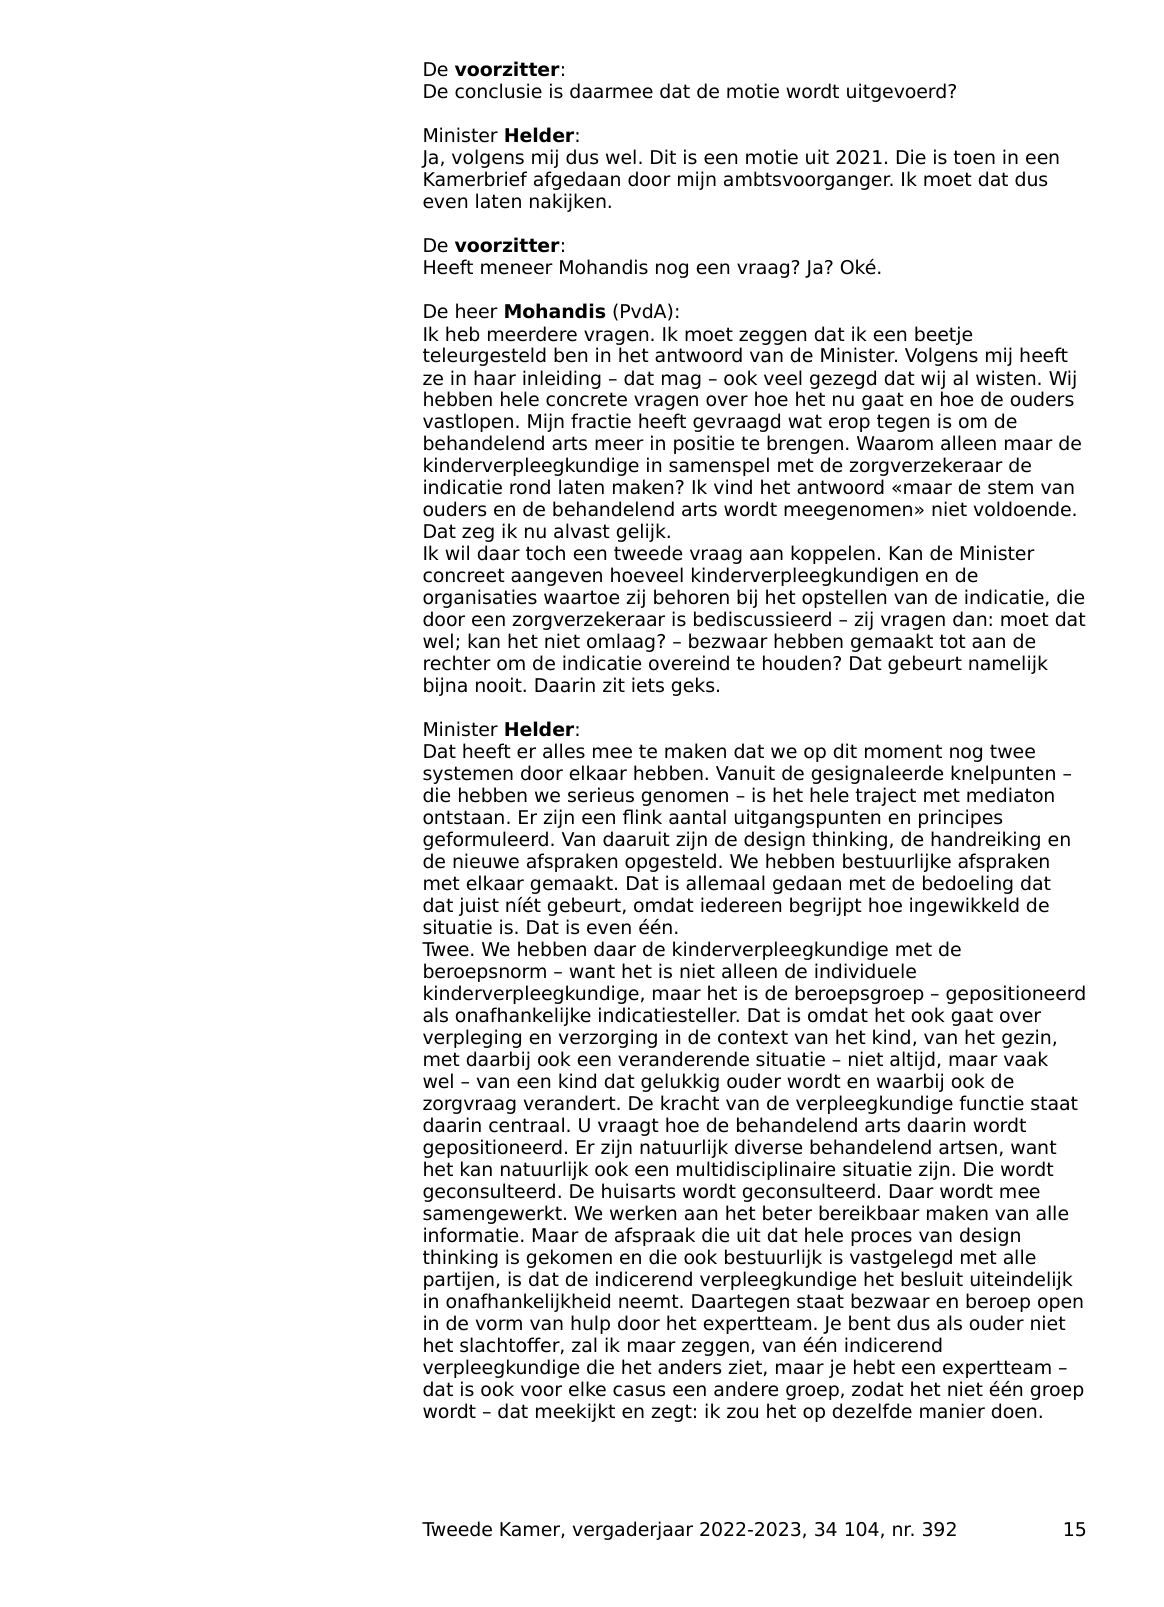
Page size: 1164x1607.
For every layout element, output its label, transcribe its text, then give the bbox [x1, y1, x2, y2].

text Ik heb meerdere vragen. Ik moet zeggen dat ik een beetje teleurgesteld ben in het antwoord van de Minister. Volgens mij heeft ze in haar inleiding – dat mag – ook veel gezegd dat wij al wisten. Wij hebben hele concrete vragen over hoe het nu gaat en hoe de ouders vastlopen. Mijn fractie heeft gevraagd wat erop tegen is om de behandelend arts meer in positie te brengen. Waarom alleen maar de kinderverpleegkundige in samenspel met de zorgverzekeraar de indicatie rond laten maken? Ik vind het antwoord «maar de stem van ouders en de behandelend arts wordt meegenomen» niet voldoende. Dat zeg ik nu alvast gelijk. [422, 323, 1087, 543]
text De heer Mohandis (PvdA): [422, 301, 1087, 323]
text De voorzitter: [422, 235, 1087, 257]
text Heeft meneer Mohandis nog een vraag? Ja? Oké. [422, 257, 1087, 279]
text De voorzitter: [422, 59, 1087, 81]
text Ja, volgens mij dus wel. Dit is een motie uit 2021. Die is toen in een Kamerbrief afgedaan door mijn ambtsvoorganger. Ik moet dat dus even laten nakijken. [422, 147, 1087, 213]
text Minister Helder: [422, 719, 1087, 741]
text De conclusie is daarmee dat de motie wordt uitgevoerd? [422, 81, 1087, 103]
text Ik wil daar toch een tweede vraag aan koppelen. Kan de Minister concreet aangeven hoeveel kinderverpleegkundigen en de organisaties waartoe zij behoren bij het opstellen van de indicatie, die door een zorgverzekeraar is bediscussieerd – zij vragen dan: moet dat wel; kan het niet omlaag? – bezwaar hebben gemaakt tot aan de rechter om de indicatie overeind te houden? Dat gebeurt namelijk bijna nooit. Daarin zit iets geks. [422, 543, 1087, 697]
text Twee. We hebben daar de kinderverpleegkundige met de beroepsnorm – want het is niet alleen de individuele kinderverpleegkundige, maar het is de beroepsgroep – gepositioneerd als onafhankelijke indicatiesteller. Dat is omdat het ook gaat over verpleging en verzorging in de context van het kind, van het gezin, met daarbij ook een veranderende situatie – niet altijd, maar vaak wel – van een kind dat gelukkig ouder wordt en waarbij ook de zorgvraag verandert. De kracht van de verpleegkundige functie staat daarin centraal. U vraagt hoe de behandelend arts daarin wordt gepositioneerd. Er zijn natuurlijk diverse behandelend artsen, want het kan natuurlijk ook een multidisciplinaire situatie zijn. Die wordt geconsulteerd. De huisarts wordt geconsulteerd. Daar wordt mee samengewerkt. We werken aan het beter bereikbaar maken van alle informatie. Maar de afspraak die uit dat hele proces van design thinking is gekomen en die ook bestuurlijk is vastgelegd met alle partijen, is dat de indicerend verpleegkundige het besluit uiteindelijk in onafhankelijkheid neemt. Daartegen staat bezwaar en beroep open in de vorm van hulp door het expertteam. Je bent dus als ouder niet het slachtoffer, zal ik maar zeggen, van één indicerend verpleegkundige die het anders ziet, maar je hebt een expertteam – dat is ook voor elke casus een andere groep, zodat het niet één groep wordt – dat meekijkt en zegt: ik zou het op dezelfde manier doen. [422, 939, 1087, 1423]
text Dat heeft er alles mee te maken dat we op dit moment nog twee systemen door elkaar hebben. Vanuit de gesignaleerde knelpunten – die hebben we serieus genomen – is het hele traject met mediaton ontstaan. Er zijn een flink aantal uitgangspunten en principes geformuleerd. Van daaruit zijn de design thinking, de handreiking en de nieuwe afspraken opgesteld. We hebben bestuurlijke afspraken met elkaar gemaakt. Dat is allemaal gedaan met de bedoeling dat dat juist níét gebeurt, omdat iedereen begrijpt hoe ingewikkeld de situatie is. Dat is even één. [422, 741, 1087, 939]
text Minister Helder: [422, 125, 1087, 147]
